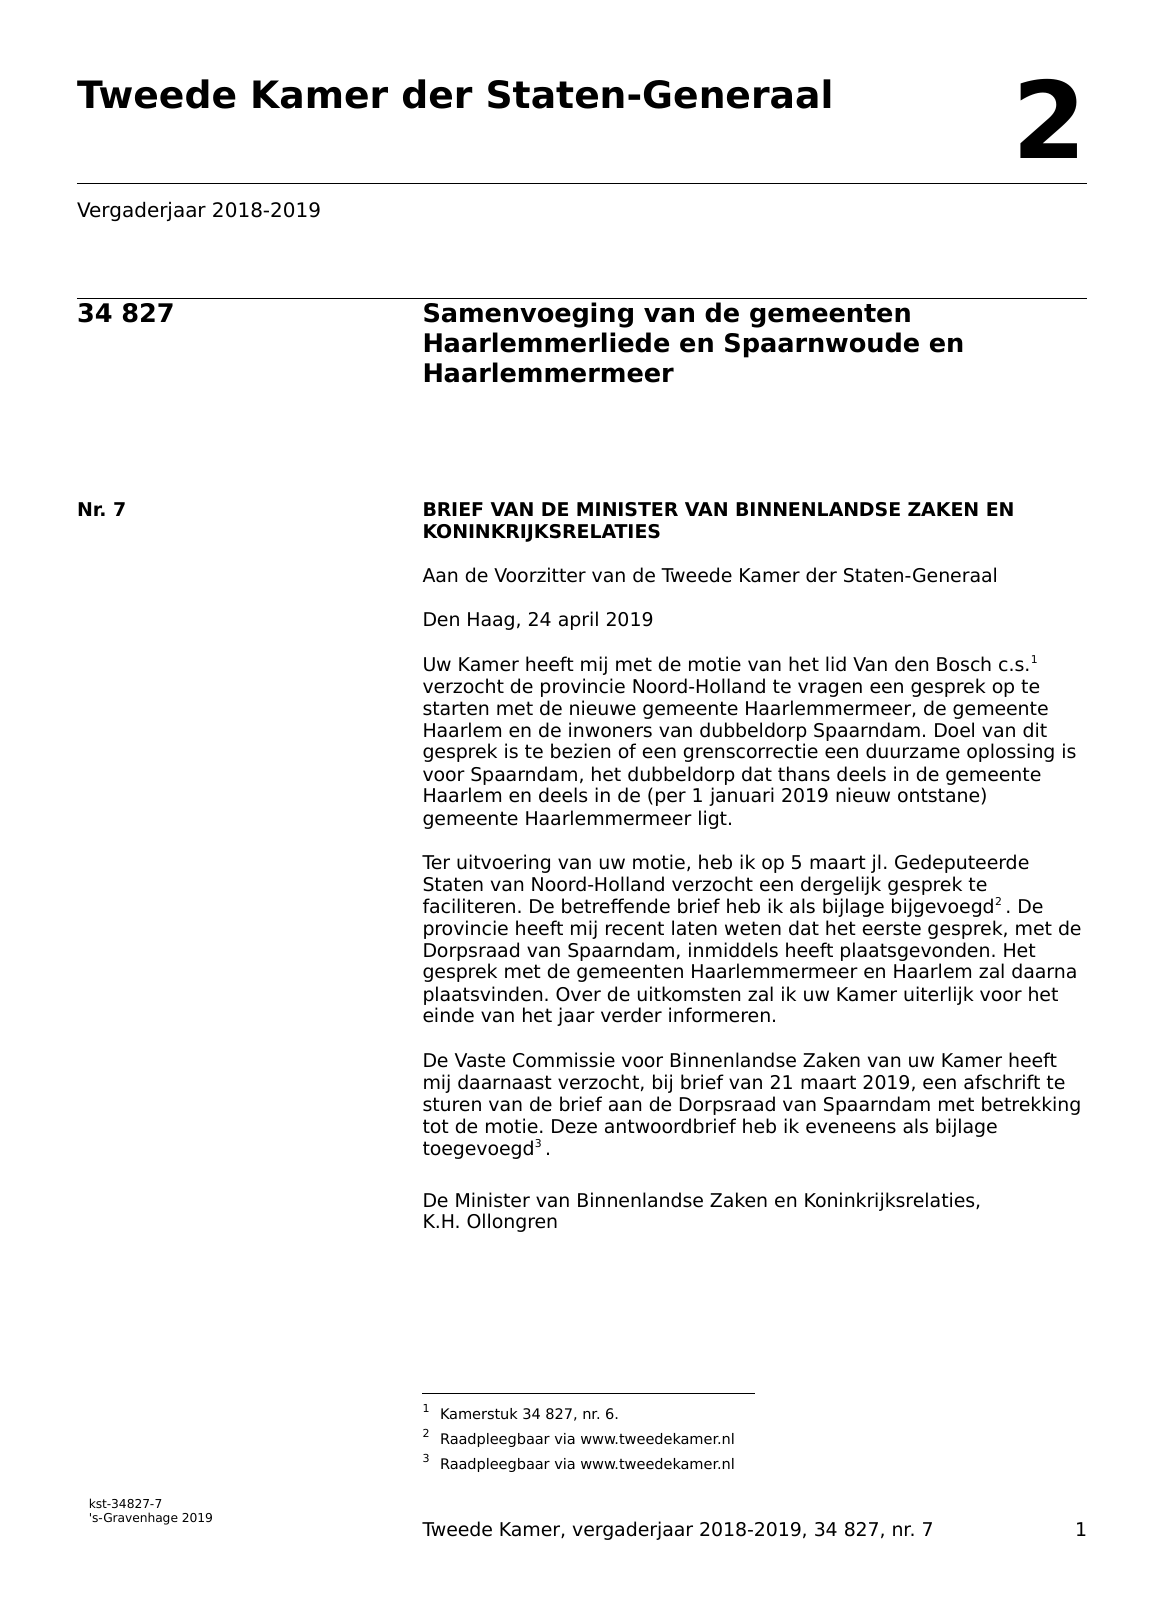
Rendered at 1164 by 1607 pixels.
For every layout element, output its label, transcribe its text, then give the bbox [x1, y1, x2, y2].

text Den Haag, 24 april 2019 [422, 609, 1087, 631]
text 's-Gravenhage 2019 [88, 1511, 323, 1525]
text Kamerstuk 34 827, nr. 6. [422, 1402, 1087, 1424]
text Uw Kamer heeft mij met de motie van het lid Van den Bosch c.s. verzocht de provincie Noord-Holland te vragen een gesprek op te starten met de nieuwe gemeente Haarlemmermeer, de gemeente Haarlem en de inwoners van dubbeldorp Spaarndam. Doel van dit gesprek is te bezien of een grenscorrectie een duurzame oplossing is voor Spaarndam, het dubbeldorp dat thans deels in de gemeente Haarlem en deels in de (per 1 januari 2019 nieuw ontstane) gemeente Haarlemmermeer ligt. [422, 653, 1087, 829]
text De Minister van Binnenlandse Zaken en Koninkrijksrelaties, K.H. Ollongren [422, 1189, 1087, 1233]
text De Vaste Commissie voor Binnenlandse Zaken van uw Kamer heeft mij daarnaast verzocht, bij brief van 21 maart 2019, een afschrift te sturen van de brief aan de Dorpsraad van Spaarndam met betrekking tot de motie. Deze antwoordbrief heb ik eveneens als bijlage toegevoegd. [422, 1049, 1087, 1159]
text Raadpleegbaar via www.tweedekamer.nl [422, 1452, 1087, 1474]
text Raadpleegbaar via www.tweedekamer.nl [422, 1427, 1087, 1449]
table_header Tweede Kamer der Staten-Generaal [77, 59, 886, 183]
text kst-34827-7 [88, 1497, 323, 1511]
table_header 2 [886, 59, 1087, 183]
text Ter uitvoering van uw motie, heb ik op 5 maart jl. Gedeputeerde Staten van Noord-Holland verzocht een dergelijk gesprek te faciliteren. De betreffende brief heb ik als bijlage bijgevoegd. De provincie heeft mij recent laten weten dat het eerste gesprek, met de Dorpsraad van Spaarndam, inmiddels heeft plaatsgevonden. Het gesprek met de gemeenten Haarlemmermeer en Haarlem zal daarna plaatsvinden. Over de uitkomsten zal ik uw Kamer uiterlijk voor het einde van het jaar verder informeren. [422, 852, 1087, 1027]
subtitle 34 827 Samenvoeging van de gemeenten Haarlemmerliede en Spaarnwoude en Haarlemmermeer [77, 299, 1087, 388]
table_cell Vergaderjaar 2018-2019 [77, 184, 1087, 298]
subtitle Nr. 7 BRIEF VAN DE MINISTER VAN BINNENLANDSE ZAKEN EN KONINKRIJKSRELATIES [77, 499, 1087, 543]
text Aan de Voorzitter van de Tweede Kamer der Staten-Generaal [422, 565, 1087, 587]
